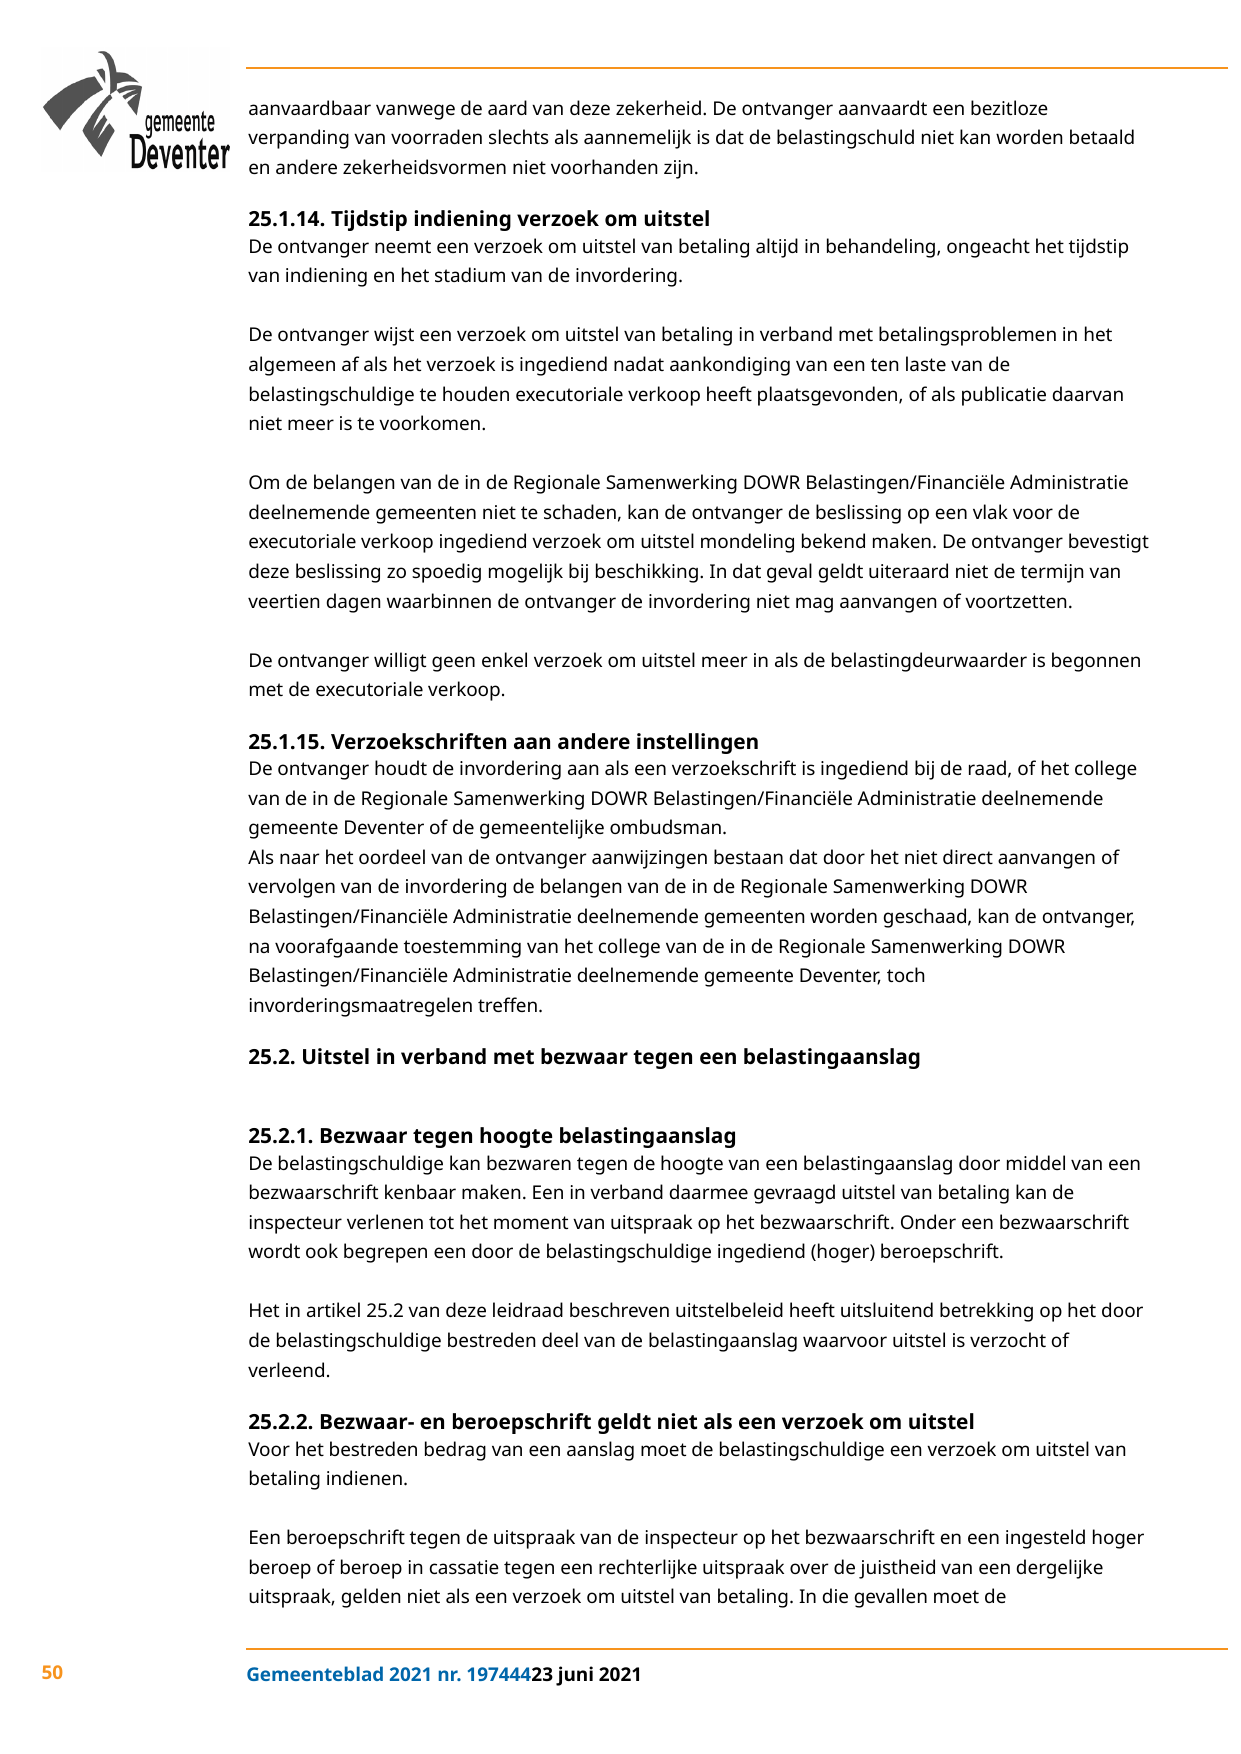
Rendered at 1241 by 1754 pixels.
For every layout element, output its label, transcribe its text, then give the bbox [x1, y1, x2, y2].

text De ontvanger neemt een verzoek om uitstel van betaling altijd in behandeling, ongeacht het tijdstip van indiening en het stadium van de invordering. [248, 233, 1152, 288]
text aanvaardbaar vanwege de aard van deze zekerheid. De ontvanger aanvaardt een bezitloze verpanding van voorraden slechts als aannemelijk is dat de belastingschuld niet kan worden betaald en andere zekerheidsvormen niet voorhanden zijn. [248, 95, 1152, 180]
text 25.2.2. Bezwaar- en beroepschrift geldt niet als een verzoek om uitstel [248, 1407, 1152, 1436]
text Een beroepschrift tegen de uitspraak van de inspecteur op het bezwaarschrift en een ingesteld hoger beroep of beroep in cassatie tegen een rechterlijke uitspraak over de juistheid van een dergelijke uitspraak, gelden niet als een verzoek om uitstel van betaling. In die gevallen moet de [248, 1524, 1152, 1609]
text 25.2. Uitstel in verband met bezwaar tegen een belastingaanslag [248, 1042, 1152, 1071]
text Het in artikel 25.2 van deze leidraad beschreven uitstelbeleid heeft uitsluitend betrekking op het door de belastingschuldige bestreden deel van de belastingaanslag waarvoor uitstel is verzocht of verleend. [248, 1298, 1152, 1383]
picture [41, 47, 231, 172]
text De belastingschuldige kan bezwaren tegen de hoogte van een belastingaanslag door middel van een bezwaarschrift kenbaar maken. Een in verband daarmee gevraagd uitstel van betaling kan de inspecteur verlenen tot het moment van uitspraak op het bezwaarschrift. Onder een bezwaarschrift wordt ook begrepen een door de belastingschuldige ingediend (hoger) beroepschrift. [248, 1150, 1152, 1264]
text De ontvanger willigt geen enkel verzoek om uitstel meer in als de belastingdeurwaarder is begonnen met de executoriale verkoop. [248, 647, 1152, 702]
text Om de belangen van de in de Regionale Samenwerking DOWR Belastingen/Financiële Administratie deelnemende gemeenten niet te schaden, kan de ontvanger de beslissing op een vlak voor de executoriale verkoop ingediend verzoek om uitstel mondeling bekend maken. De ontvanger bevestigt deze beslissing zo spoedig mogelijk bij beschikking. In dat geval geldt uiteraard niet de termijn van veertien dagen waarbinnen de ontvanger de invordering niet mag aanvangen of voortzetten. [248, 469, 1152, 613]
text Als naar het oordeel van de ontvanger aanwijzingen bestaan dat door het niet direct aanvangen of vervolgen van de invordering de belangen van de in de Regionale Samenwerking DOWR Belastingen/Financiële Administratie deelnemende gemeenten worden geschaad, kan de ontvanger, na voorafgaande toestemming van het college van de in de Regionale Samenwerking DOWR Belastingen/Financiële Administratie deelnemende gemeente Deventer, toch invorderingsmaatregelen treffen. [248, 844, 1152, 1018]
text Voor het bestreden bedrag van een aanslag moet de belastingschuldige een verzoek om uitstel van betaling indienen. [248, 1436, 1152, 1491]
text 25.1.15. Verzoekschriften aan andere instellingen [248, 727, 1152, 755]
text De ontvanger wijst een verzoek om uitstel van betaling in verband met betalingsproblemen in het algemeen af als het verzoek is ingediend nadat aankondiging van een ten laste van de belastingschuldige te houden executoriale verkoop heeft plaatsgevonden, of als publicatie daarvan niet meer is te voorkomen. [248, 322, 1152, 436]
text 25.2.1. Bezwaar tegen hoogte belastingaanslag [248, 1121, 1152, 1150]
text 25.1.14. Tijdstip indiening verzoek om uitstel [248, 204, 1152, 233]
text De ontvanger houdt de invordering aan als een verzoekschrift is ingediend bij de raad, of het college van de in de Regionale Samenwerking DOWR Belastingen/Financiële Administratie deelnemende gemeente Deventer of de gemeentelijke ombudsman. [248, 755, 1152, 840]
